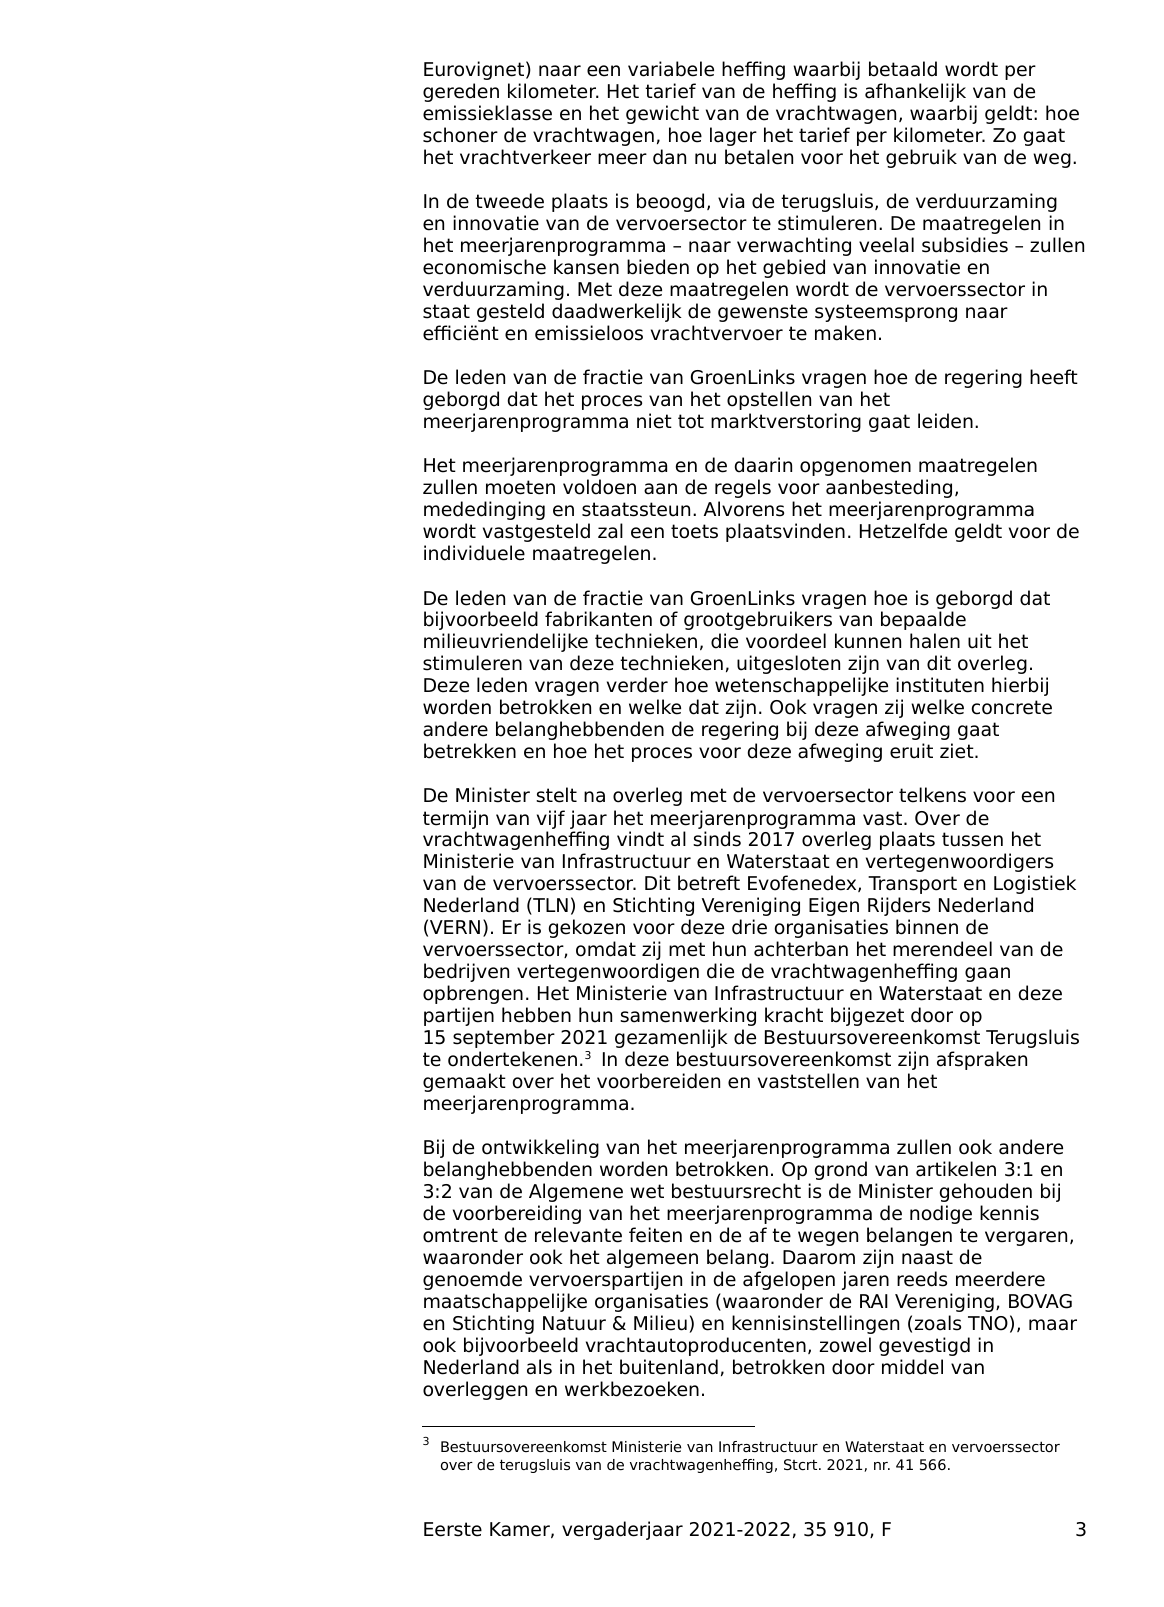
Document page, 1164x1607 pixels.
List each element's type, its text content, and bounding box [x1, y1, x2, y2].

text Eurovignet) naar een variabele heffing waarbij betaald wordt per gereden kilometer. Het tarief van de heffing is afhankelijk van de emissieklasse en het gewicht van de vrachtwagen, waarbij geldt: hoe schoner de vrachtwagen, hoe lager het tarief per kilometer. Zo gaat het vrachtverkeer meer dan nu betalen voor het gebruik van de weg. [422, 59, 1087, 169]
text Bij de ontwikkeling van het meerjarenprogramma zullen ook andere belanghebbenden worden betrokken. Op grond van artikelen 3:1 en 3:2 van de Algemene wet bestuursrecht is de Minister gehouden bij de voorbereiding van het meerjarenprogramma de nodige kennis omtrent de relevante feiten en de af te wegen belangen te vergaren, waaronder ook het algemeen belang. Daarom zijn naast de genoemde vervoerspartijen in de afgelopen jaren reeds meerdere maatschappelijke organisaties (waaronder de RAI Vereniging, BOVAG en Stichting Natuur & Milieu) en kennisinstellingen (zoals TNO), maar ook bijvoorbeeld vrachtautoproducenten, zowel gevestigd in Nederland als in het buitenland, betrokken door middel van overleggen en werkbezoeken. [422, 1137, 1087, 1401]
text De Minister stelt na overleg met de vervoersector telkens voor een termijn van vijf jaar het meerjarenprogramma vast. Over de vrachtwagenheffing vindt al sinds 2017 overleg plaats tussen het Ministerie van Infrastructuur en Waterstaat en vertegenwoordigers van de vervoerssector. Dit betreft Evofenedex, Transport en Logistiek Nederland (TLN) en Stichting Vereniging Eigen Rijders Nederland (VERN). Er is gekozen voor deze drie organisaties binnen de vervoerssector, omdat zij met hun achterban het merendeel van de bedrijven vertegenwoordigen die de vrachtwagenheffing gaan opbrengen. Het Ministerie van Infrastructuur en Waterstaat en deze partijen hebben hun samenwerking kracht bijgezet door op 15 september 2021 gezamenlijk de Bestuursovereenkomst Terugsluis te ondertekenen. In deze bestuursovereenkomst zijn afspraken gemaakt over het voorbereiden en vaststellen van het meerjarenprogramma. [422, 785, 1087, 1115]
text Het meerjarenprogramma en de daarin opgenomen maatregelen zullen moeten voldoen aan de regels voor aanbesteding, mededinging en staatssteun. Alvorens het meerjarenprogramma wordt vastgesteld zal een toets plaatsvinden. Hetzelfde geldt voor de individuele maatregelen. [422, 455, 1087, 565]
text Bestuursovereenkomst Ministerie van Infrastructuur en Waterstaat en vervoerssector over de terugsluis van de vrachtwagenheffing, Stcrt. 2021, nr. 41 566. [422, 1435, 1087, 1474]
text In de tweede plaats is beoogd, via de terugsluis, de verduurzaming en innovatie van de vervoersector te stimuleren. De maatregelen in het meerjarenprogramma – naar verwachting veelal subsidies – zullen economische kansen bieden op het gebied van innovatie en verduurzaming. Met deze maatregelen wordt de vervoerssector in staat gesteld daadwerkelijk de gewenste systeemsprong naar efficiënt en emissieloos vrachtvervoer te maken. [422, 191, 1087, 345]
text De leden van de fractie van GroenLinks vragen hoe de regering heeft geborgd dat het proces van het opstellen van het meerjarenprogramma niet tot marktverstoring gaat leiden. [422, 367, 1087, 433]
text De leden van de fractie van GroenLinks vragen hoe is geborgd dat bijvoorbeeld fabrikanten of grootgebruikers van bepaalde milieuvriendelijke technieken, die voordeel kunnen halen uit het stimuleren van deze technieken, uitgesloten zijn van dit overleg. Deze leden vragen verder hoe wetenschappelijke instituten hierbij worden betrokken en welke dat zijn. Ook vragen zij welke concrete andere belanghebbenden de regering bij deze afweging gaat betrekken en hoe het proces voor deze afweging eruit ziet. [422, 587, 1087, 763]
